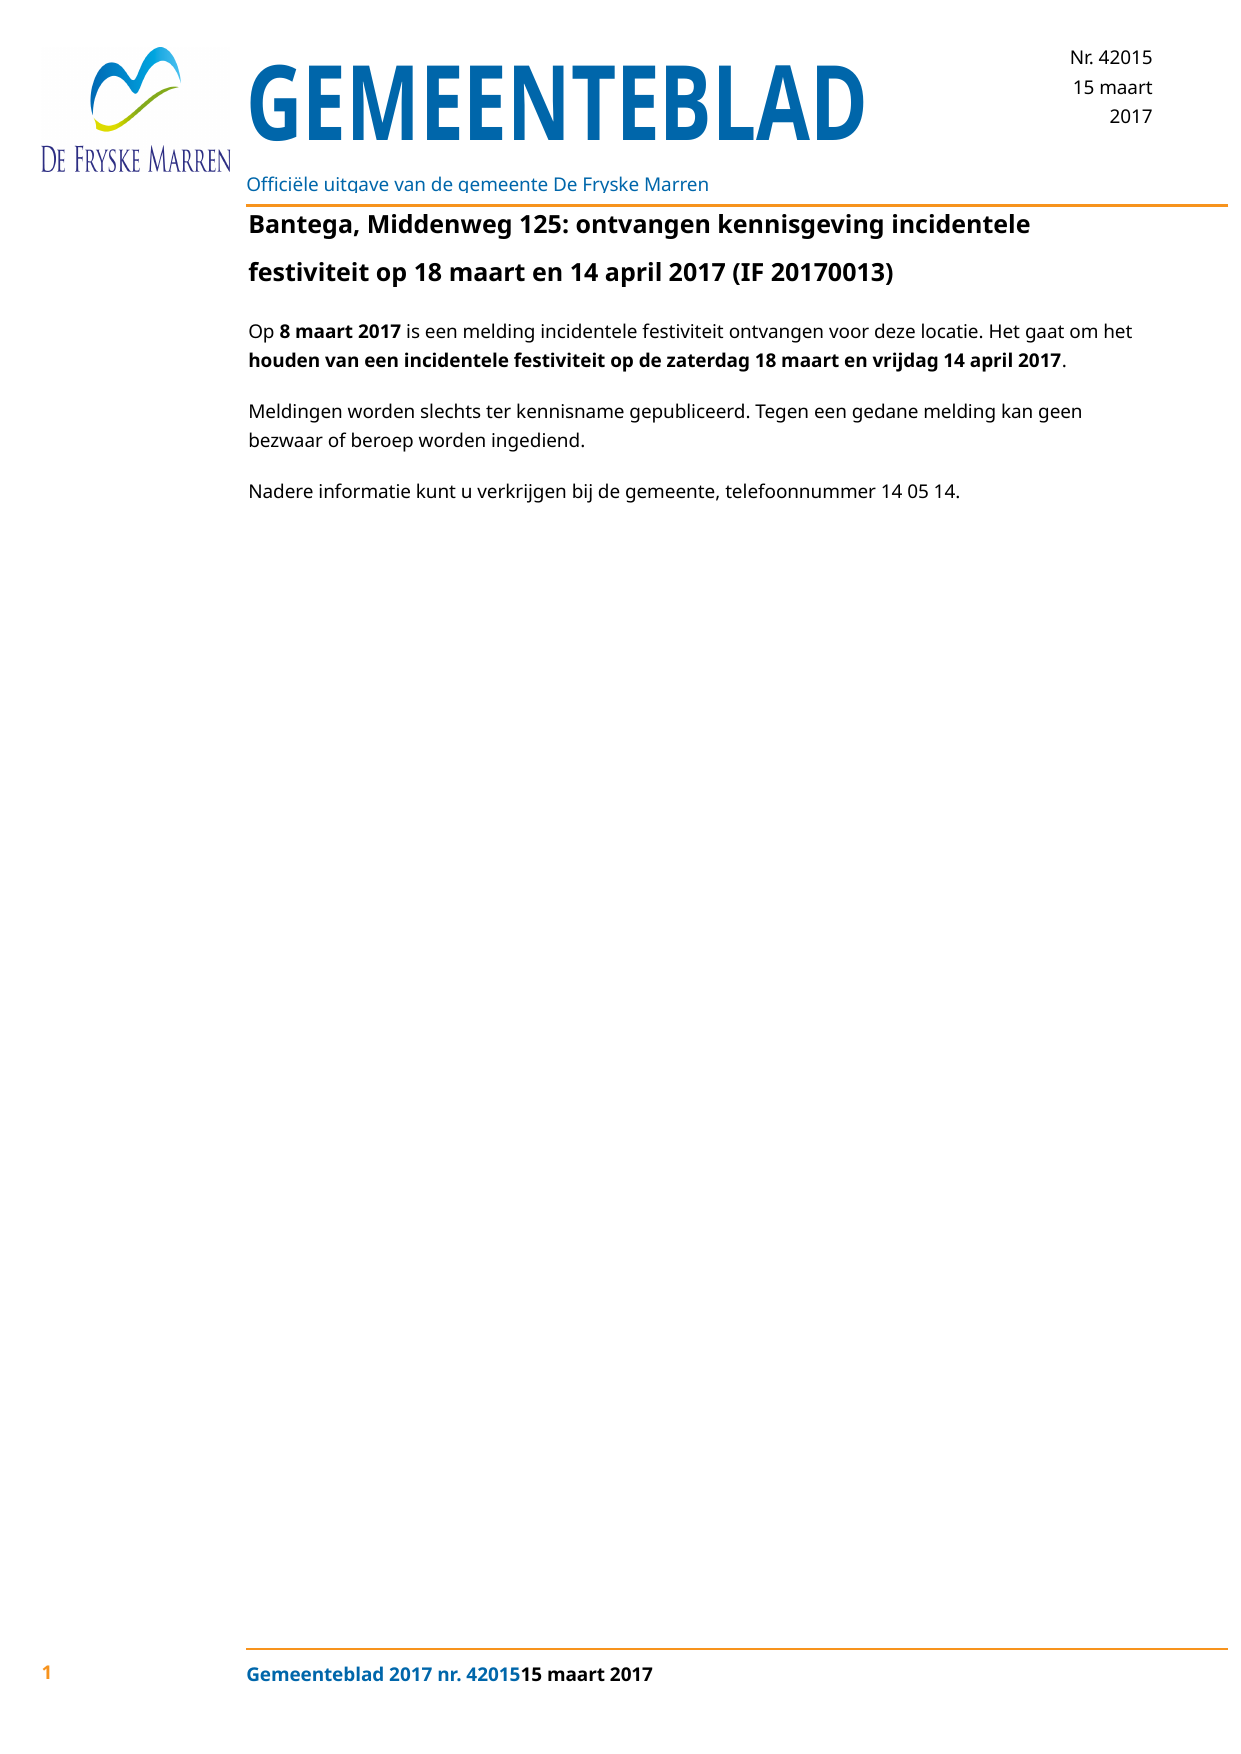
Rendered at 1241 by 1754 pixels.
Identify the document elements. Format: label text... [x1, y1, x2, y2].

text Nadere informatie kunt u verkrijgen bij de gemeente, telefoonnummer 14 05 14. [248, 478, 1152, 504]
text Op 8 maart 2017 is een melding incidentele festiviteit ontvangen voor deze locatie. Het gaat om het houden van een incidentele festiviteit op de zaterdag 18 maart en vrijdag 14 april 2017. [248, 318, 1152, 373]
picture [41, 47, 231, 172]
text Bantega, Middenweg 125: ontvangen kennisgeving incidentele festiviteit op 18 maart en 14 april 2017 (IF 20170013) [248, 207, 1152, 288]
text Meldingen worden slechts ter kennisname gepubliceerd. Tegen een gedane melding kan geen bezwaar of beroep worden ingediend. [248, 398, 1152, 453]
